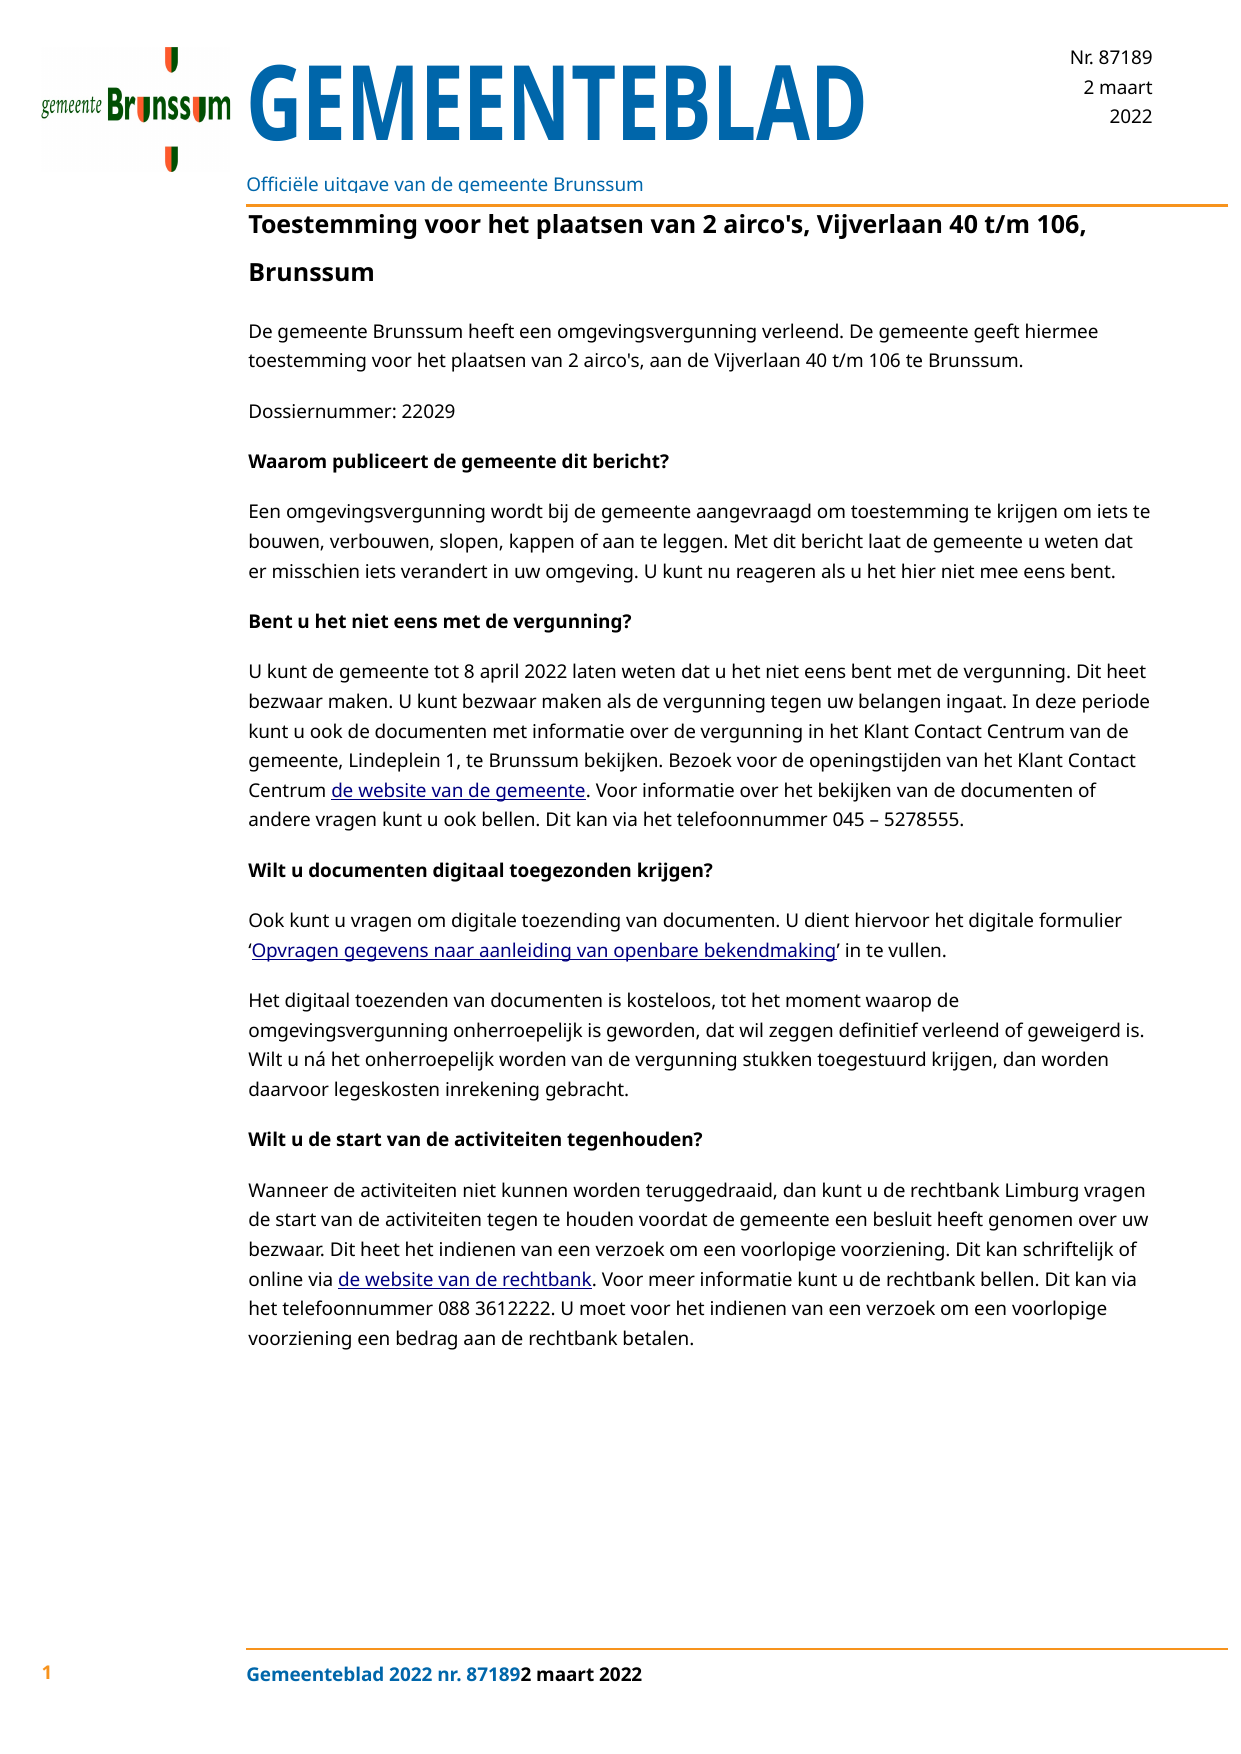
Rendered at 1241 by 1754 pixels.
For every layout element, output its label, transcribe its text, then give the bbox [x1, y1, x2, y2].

text Waarom publiceert de gemeente dit bericht? [248, 448, 1152, 474]
text De gemeente Brunssum heeft een omgevingsvergunning verleend. De gemeente geeft hiermee toestemming voor het plaatsen van 2 airco's, aan de Vijverlaan 40 t/m 106 te Brunssum. [248, 318, 1152, 373]
text Het digitaal toezenden van documenten is kosteloos, tot het moment waarop de omgevingsvergunning onherroepelijk is geworden, dat wil zeggen definitief verleend of geweigerd is. Wilt u ná het onherroepelijk worden van de vergunning stukken toegestuurd krijgen, dan worden daarvoor legeskosten inrekening gebracht. [248, 987, 1152, 1102]
text U kunt de gemeente tot 8 april 2022 laten weten dat u het niet eens bent met de vergunning. Dit heet bezwaar maken. U kunt bezwaar maken als de vergunning tegen uw belangen ingaat. In deze periode kunt u ook de documenten met informatie over de vergunning in het Klant Contact Centrum van de gemeente, Lindeplein 1, te Brunssum bekijken. Bezoek voor de openingstijden van het Klant Contact Centrum de website van de gemeente. Voor informatie over het bekijken van de documenten of andere vragen kunt u ook bellen. Dit kan via het telefoonnummer 045 – 5278555. [248, 659, 1152, 832]
picture [41, 47, 231, 172]
text Bent u het niet eens met de vergunning? [248, 608, 1152, 634]
text Dossiernummer: 22029 [248, 398, 1152, 424]
text Ook kunt u vragen om digitale toezending van documenten. U dient hiervoor het digitale formulier ‘Opvragen gegevens naar aanleiding van openbare bekendmaking’ in te vullen. [248, 907, 1152, 963]
text Toestemming voor het plaatsen van 2 airco's, Vijverlaan 40 t/m 106, Brunssum [248, 207, 1152, 288]
text Wanneer de activiteiten niet kunnen worden teruggedraaid, dan kunt u de rechtbank Limburg vragen de start van de activiteiten tegen te houden voordat de gemeente een besluit heeft genomen over uw bezwaar. Dit heet het indienen van een verzoek om een voorlopige voorziening. Dit kan schriftelijk of online via de website van de rechtbank. Voor meer informatie kunt u de rechtbank bellen. Dit kan via het telefoonnummer 088 3612222. U moet voor het indienen van een verzoek om een voorlopige voorziening een bedrag aan de rechtbank betalen. [248, 1177, 1152, 1351]
text Wilt u de start van de activiteiten tegenhouden? [248, 1127, 1152, 1152]
text Een omgevingsvergunning wordt bij de gemeente aangevraagd om toestemming te krijgen om iets te bouwen, verbouwen, slopen, kappen of aan te leggen. Met dit bericht laat de gemeente u weten dat er misschien iets verandert in uw omgeving. U kunt nu reageren als u het hier niet mee eens bent. [248, 499, 1152, 584]
text Wilt u documenten digitaal toegezonden krijgen? [248, 857, 1152, 883]
